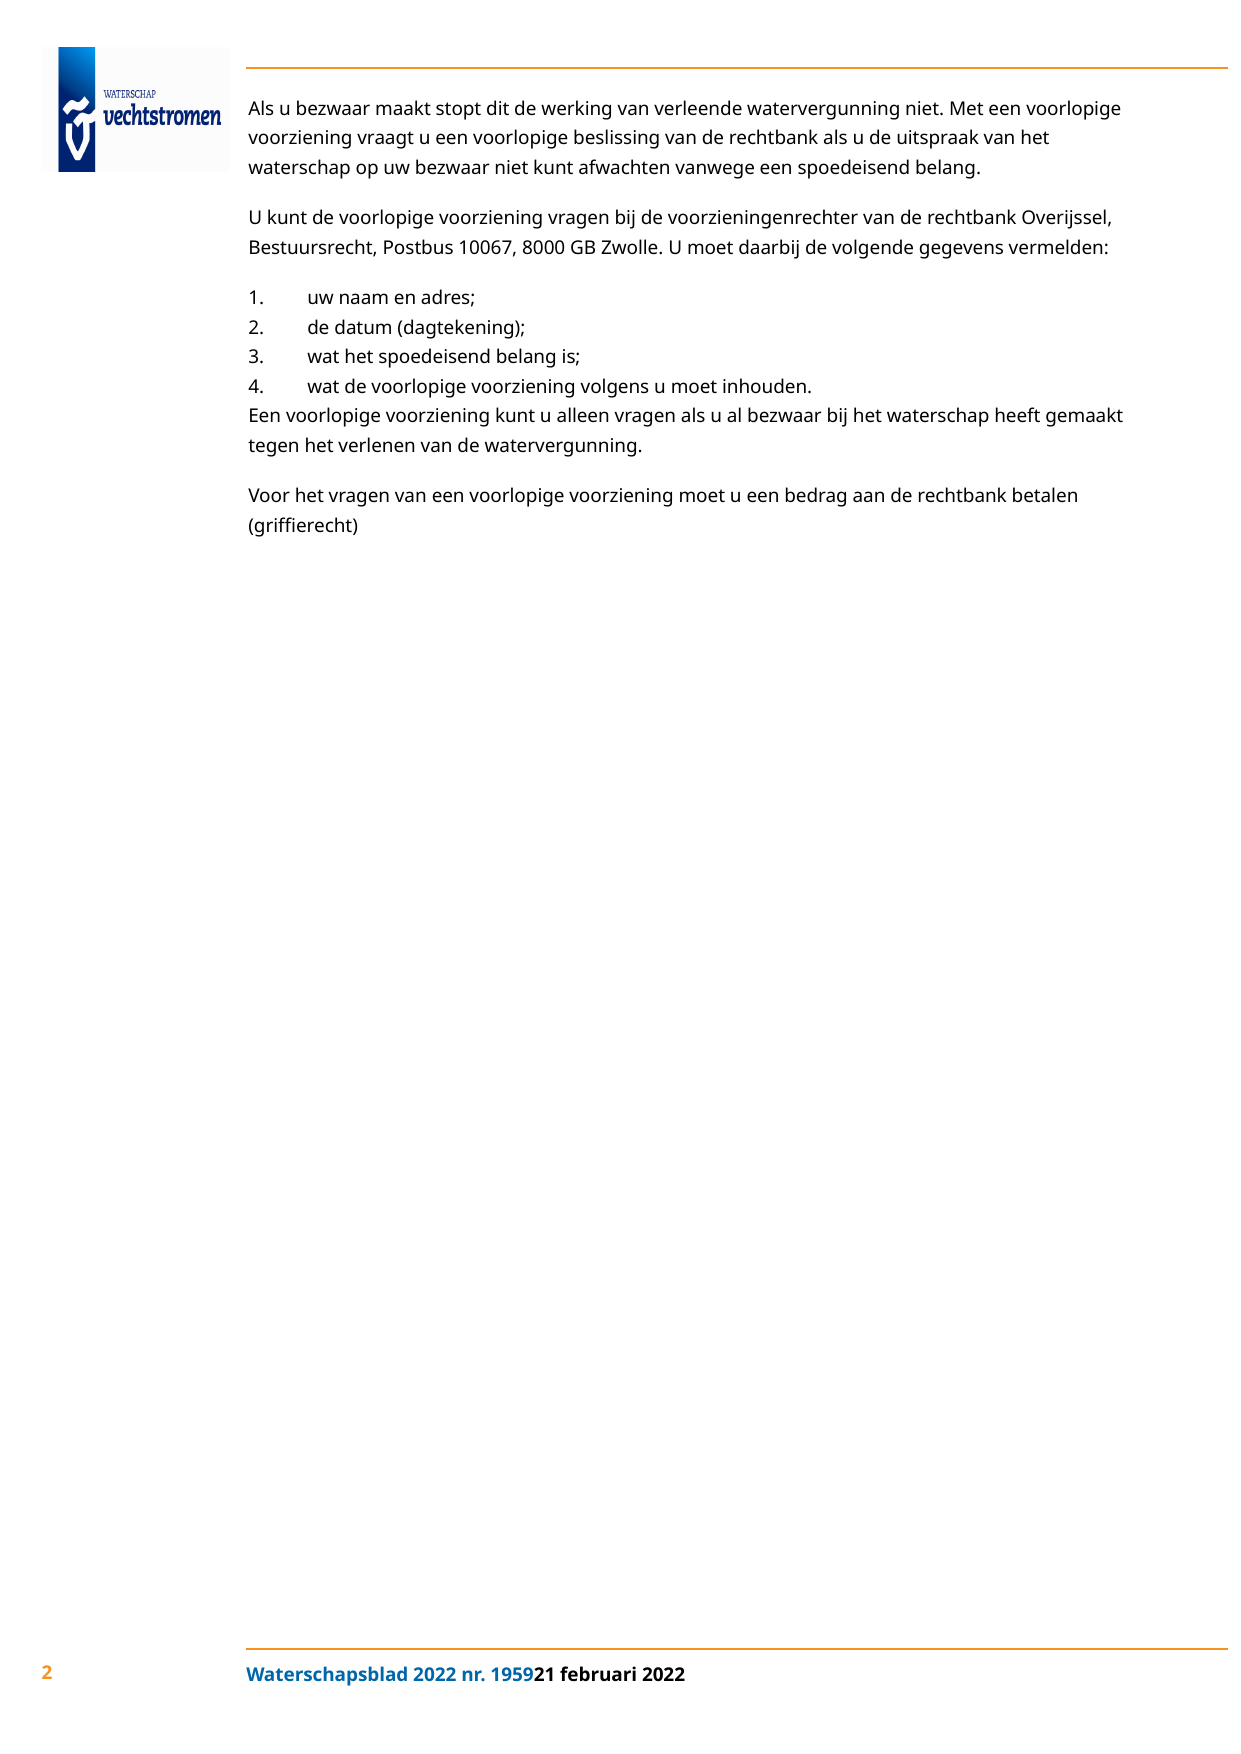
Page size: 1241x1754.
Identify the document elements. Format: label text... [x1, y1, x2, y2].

text Een voorlopige voorziening kunt u alleen vragen als u al bezwaar bij het waterschap heeft gemaakt tegen het verlenen van de watervergunning. [248, 403, 1152, 458]
text Voor het vragen van een voorlopige voorziening moet u een bedrag aan de rechtbank betalen (griffierecht) [248, 483, 1152, 538]
list wat de voorlopige voorziening volgens u moet inhouden. [248, 373, 1152, 399]
list de datum (dagtekening); [248, 314, 1152, 340]
text Als u bezwaar maakt stopt dit de werking van verleende watervergunning niet. Met een voorlopige voorziening vraagt u een voorlopige beslissing van de rechtbank als u de uitspraak van het waterschap op uw bezwaar niet kunt afwachten vanwege een spoedeisend belang. [248, 95, 1152, 180]
text U kunt de voorlopige voorziening vragen bij de voorzieningenrechter van de rechtbank Overijssel, Bestuursrecht, Postbus 10067, 8000 GB Zwolle. U moet daarbij de volgende gegevens vermelden: [248, 204, 1152, 260]
list uw naam en adres; [248, 284, 1152, 310]
list wat het spoedeisend belang is; [248, 343, 1152, 369]
picture [41, 47, 231, 172]
